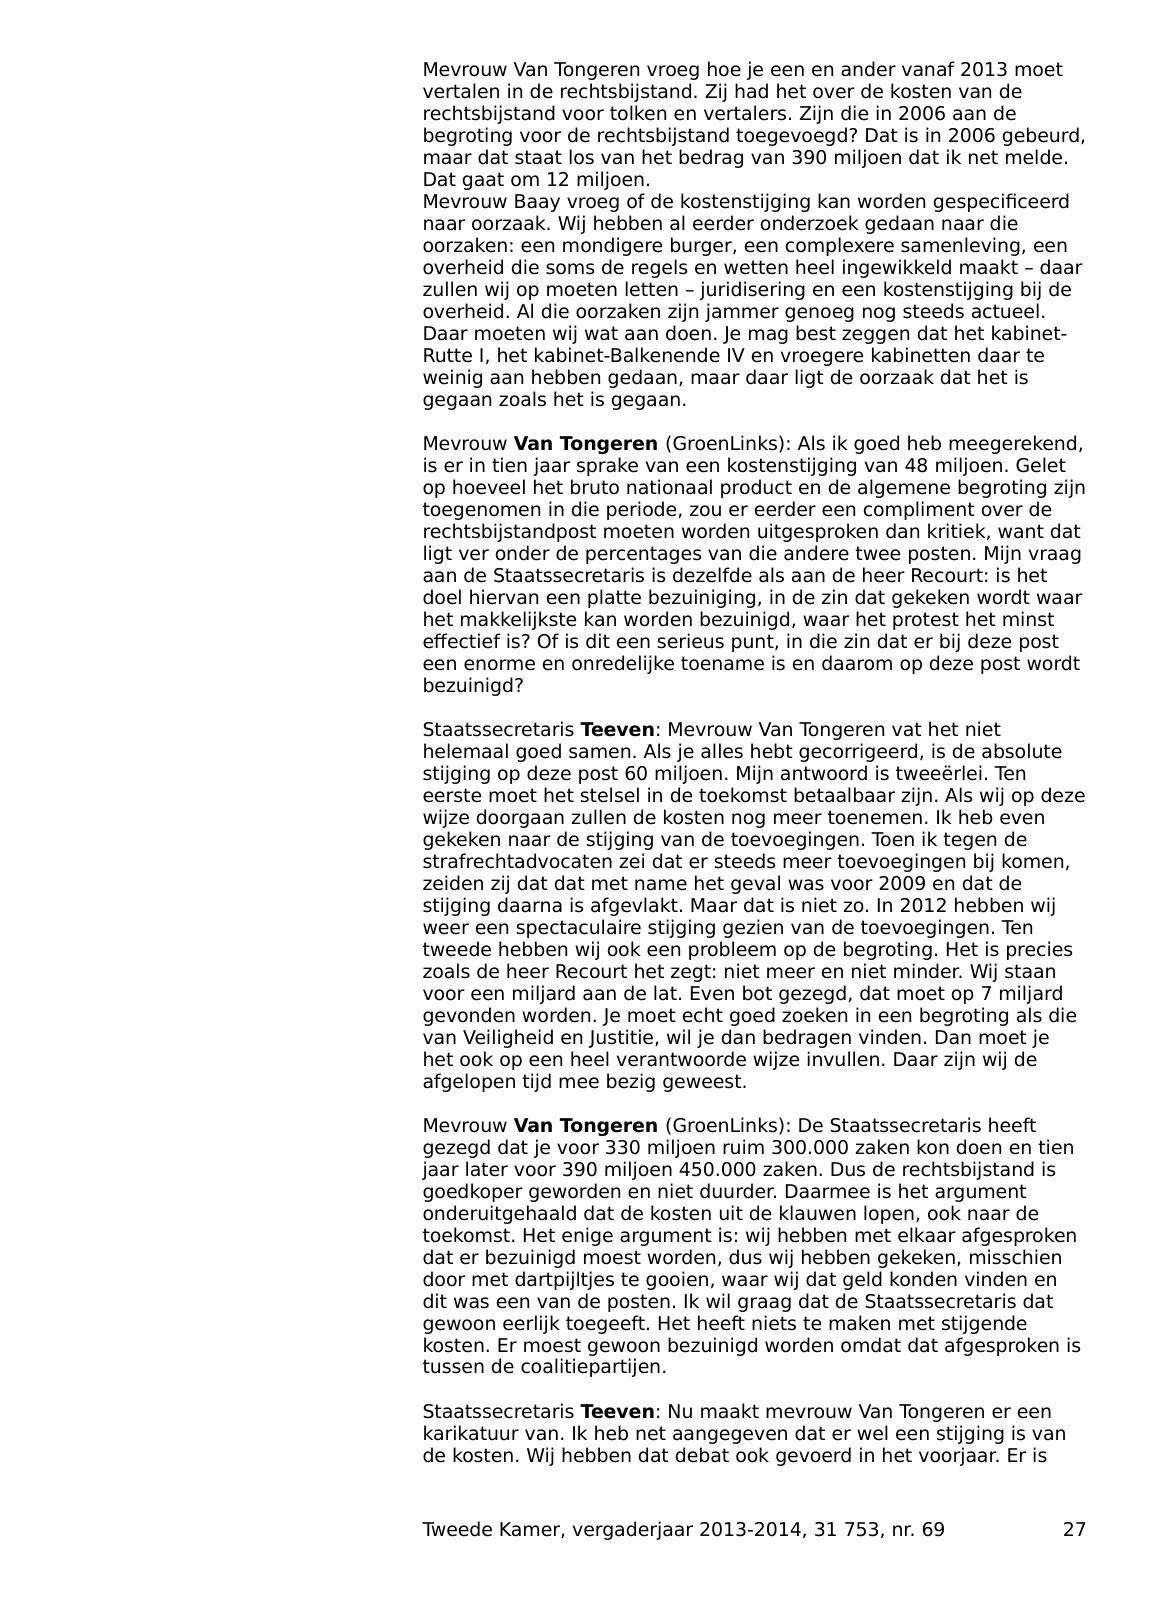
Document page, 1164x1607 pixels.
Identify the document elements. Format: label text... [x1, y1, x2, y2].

text Staatssecretaris Teeven: Nu maakt mevrouw Van Tongeren er een karikatuur van. Ik heb net aangegeven dat er wel een stijging is van de kosten. Wij hebben dat debat ook gevoerd in het voorjaar. Er is [422, 1401, 1087, 1467]
text Mevrouw Van Tongeren (GroenLinks): Als ik goed heb meegerekend, is er in tien jaar sprake van een kostenstijging van 48 miljoen. Gelet op hoeveel het bruto nationaal product en de algemene begroting zijn toegenomen in die periode, zou er eerder een compliment over de rechtsbijstandpost moeten worden uitgesproken dan kritiek, want dat ligt ver onder de percentages van die andere twee posten. Mijn vraag aan de Staatssecretaris is dezelfde als aan de heer Recourt: is het doel hiervan een platte bezuiniging, in de zin dat gekeken wordt waar het makkelijkste kan worden bezuinigd, waar het protest het minst effectief is? Of is dit een serieus punt, in die zin dat er bij deze post een enorme en onredelijke toename is en daarom op deze post wordt bezuinigd? [422, 433, 1087, 697]
text Mevrouw Van Tongeren (GroenLinks): De Staatssecretaris heeft gezegd dat je voor 330 miljoen ruim 300.000 zaken kon doen en tien jaar later voor 390 miljoen 450.000 zaken. Dus de rechtsbijstand is goedkoper geworden en niet duurder. Daarmee is het argument onderuitgehaald dat de kosten uit de klauwen lopen, ook naar de toekomst. Het enige argument is: wij hebben met elkaar afgesproken dat er bezuinigd moest worden, dus wij hebben gekeken, misschien door met dartpijltjes te gooien, waar wij dat geld konden vinden en dit was een van de posten. Ik wil graag dat de Staatssecretaris dat gewoon eerlijk toegeeft. Het heeft niets te maken met stijgende kosten. Er moest gewoon bezuinigd worden omdat dat afgesproken is tussen de coalitiepartijen. [422, 1115, 1087, 1378]
text Mevrouw Van Tongeren vroeg hoe je een en ander vanaf 2013 moet vertalen in de rechtsbijstand. Zij had het over de kosten van de rechtsbijstand voor tolken en vertalers. Zijn die in 2006 aan de begroting voor de rechtsbijstand toegevoegd? Dat is in 2006 gebeurd, maar dat staat los van het bedrag van 390 miljoen dat ik net melde. Dat gaat om 12 miljoen. [422, 59, 1087, 191]
text Mevrouw Baay vroeg of de kostenstijging kan worden gespecificeerd naar oorzaak. Wij hebben al eerder onderzoek gedaan naar die oorzaken: een mondigere burger, een complexere samenleving, een overheid die soms de regels en wetten heel ingewikkeld maakt – daar zullen wij op moeten letten – juridisering en een kostenstijging bij de overheid. Al die oorzaken zijn jammer genoeg nog steeds actueel. Daar moeten wij wat aan doen. Je mag best zeggen dat het kabinet-Rutte I, het kabinet-Balkenende IV en vroegere kabinetten daar te weinig aan hebben gedaan, maar daar ligt de oorzaak dat het is gegaan zoals het is gegaan. [422, 191, 1087, 411]
text Staatssecretaris Teeven: Mevrouw Van Tongeren vat het niet helemaal goed samen. Als je alles hebt gecorrigeerd, is de absolute stijging op deze post 60 miljoen. Mijn antwoord is tweeërlei. Ten eerste moet het stelsel in de toekomst betaalbaar zijn. Als wij op deze wijze doorgaan zullen de kosten nog meer toenemen. Ik heb even gekeken naar de stijging van de toevoegingen. Toen ik tegen de strafrechtadvocaten zei dat er steeds meer toevoegingen bij komen, zeiden zij dat dat met name het geval was voor 2009 en dat de stijging daarna is afgevlakt. Maar dat is niet zo. In 2012 hebben wij weer een spectaculaire stijging gezien van de toevoegingen. Ten tweede hebben wij ook een probleem op de begroting. Het is precies zoals de heer Recourt het zegt: niet meer en niet minder. Wij staan voor een miljard aan de lat. Even bot gezegd, dat moet op 7 miljard gevonden worden. Je moet echt goed zoeken in een begroting als die van Veiligheid en Justitie, wil je dan bedragen vinden. Dan moet je het ook op een heel verantwoorde wijze invullen. Daar zijn wij de afgelopen tijd mee bezig geweest. [422, 719, 1087, 1092]
